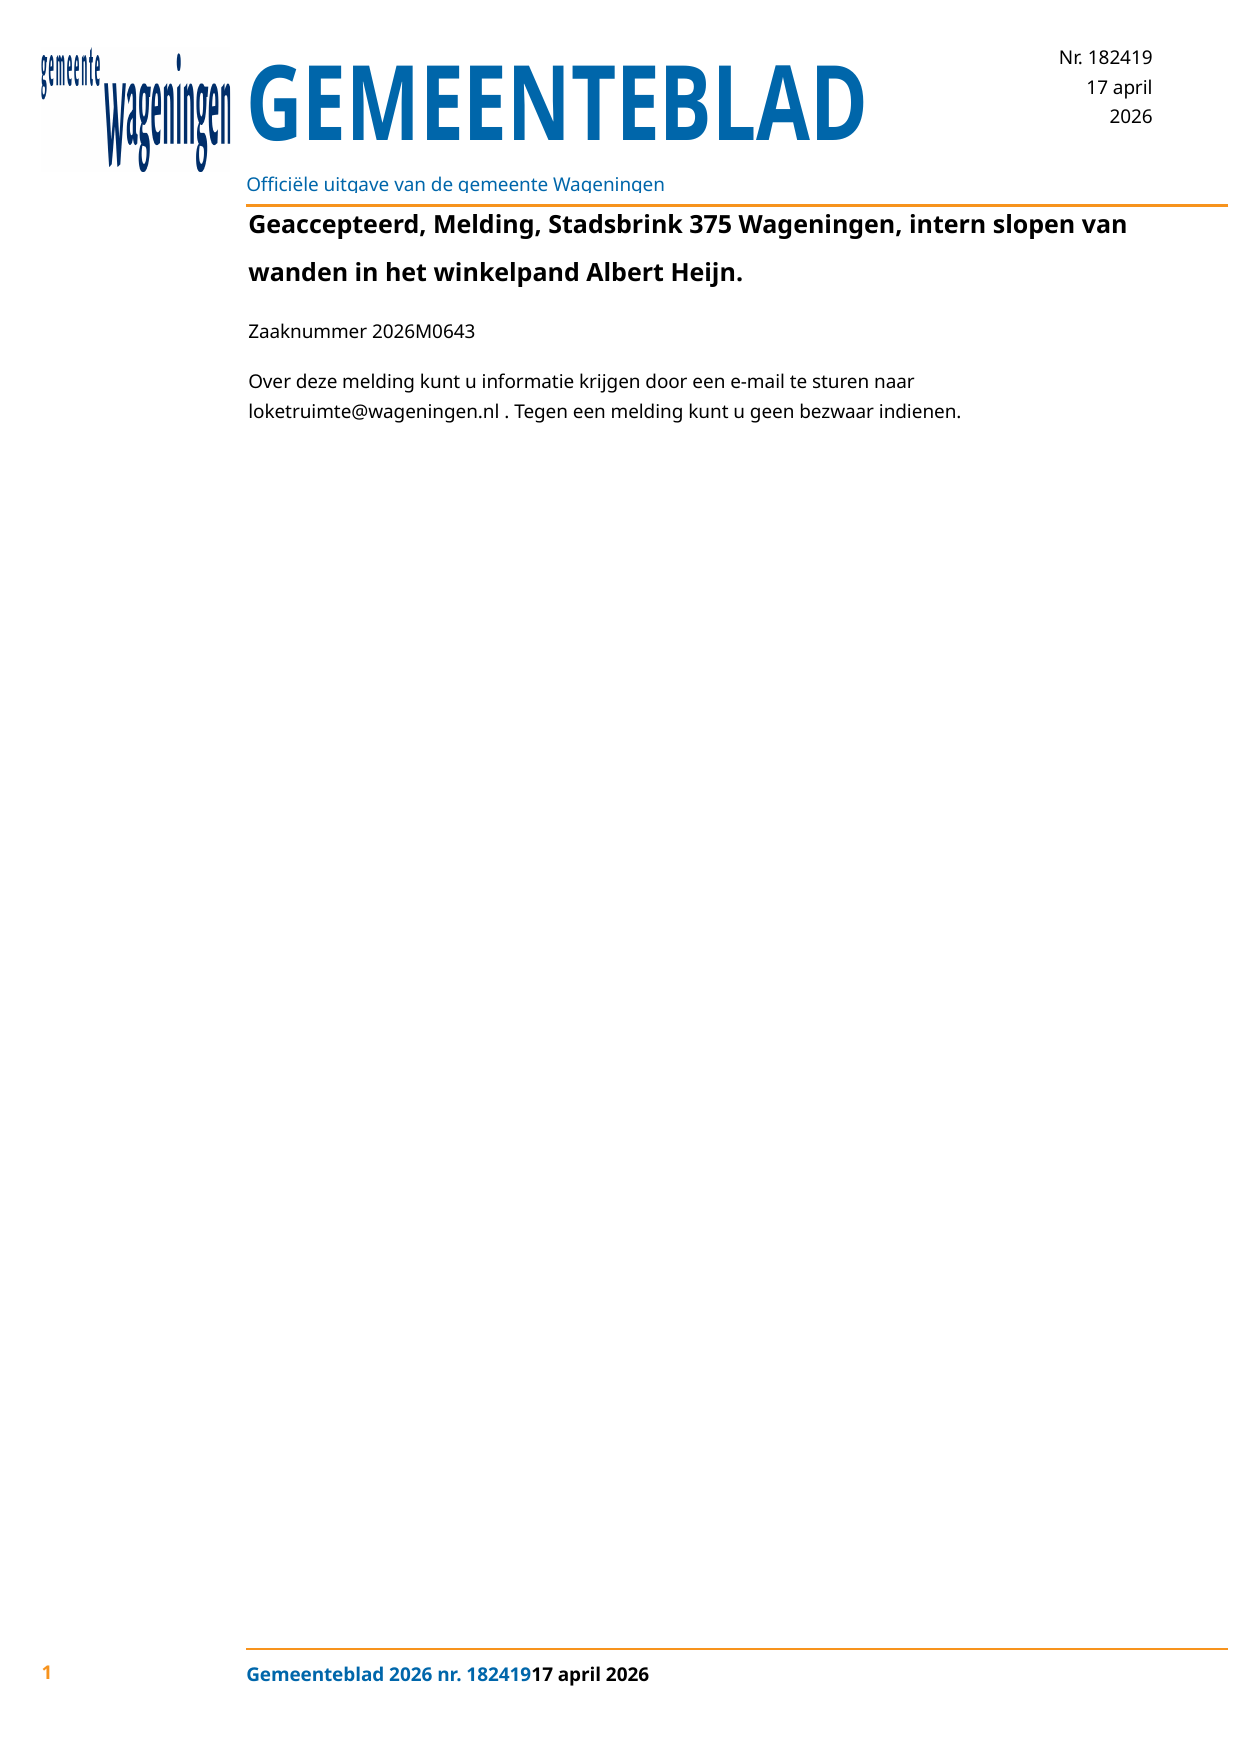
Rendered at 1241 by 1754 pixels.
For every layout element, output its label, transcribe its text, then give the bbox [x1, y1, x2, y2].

text Geaccepteerd, Melding, Stadsbrink 375 Wageningen, intern slopen van wanden in het winkelpand Albert Heijn. [248, 207, 1152, 288]
text Zaaknummer 2026M0643 [248, 318, 1152, 344]
text Over deze melding kunt u informatie krijgen door een e-mail te sturen naar loketruimte@wageningen.nl . Tegen een melding kunt u geen bezwaar indienen. [248, 368, 1152, 424]
picture [41, 47, 231, 172]
